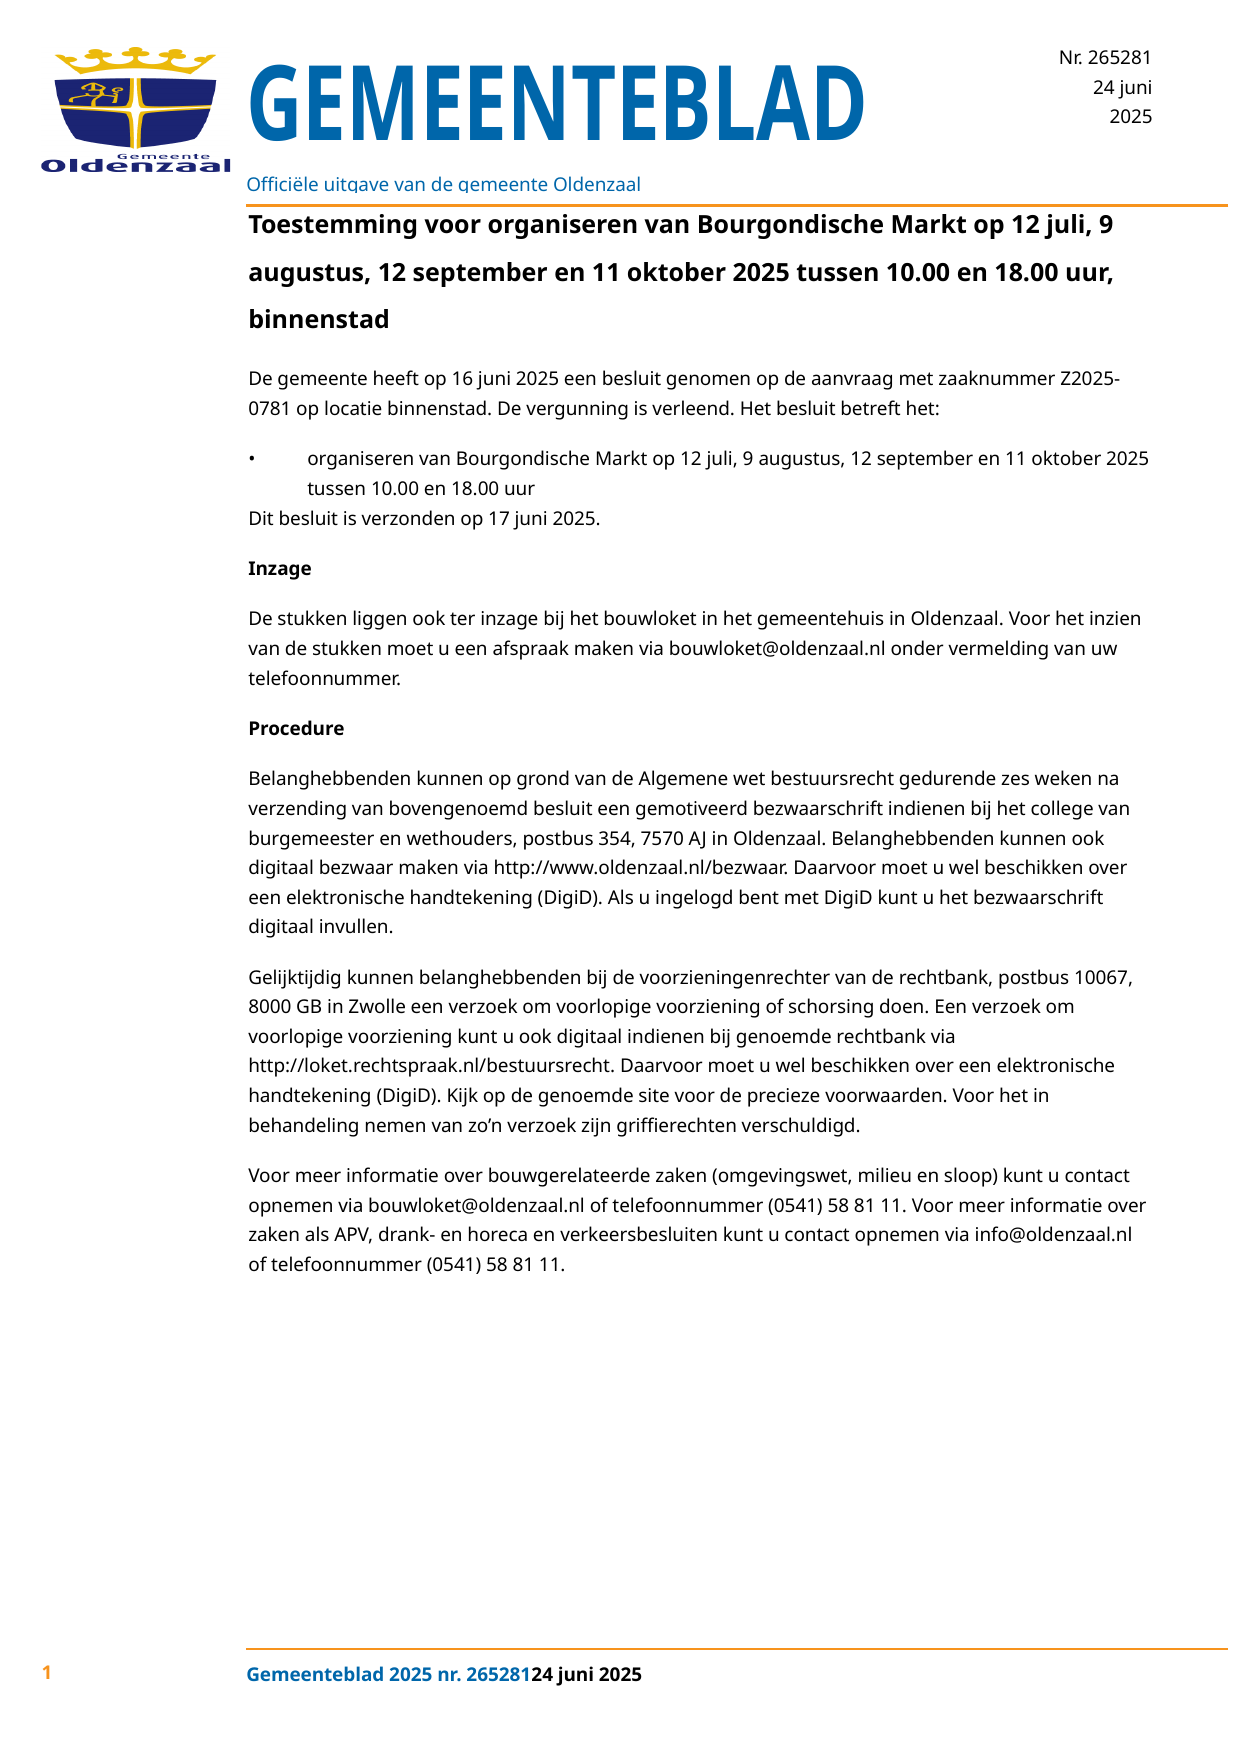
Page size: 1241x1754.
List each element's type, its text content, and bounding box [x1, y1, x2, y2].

picture [41, 47, 231, 172]
text Belanghebbenden kunnen op grond van de Algemene wet bestuursrecht gedurende zes weken na verzending van bovengenoemd besluit een gemotiveerd bezwaarschrift indienen bij het college van burgemeester en wethouders, postbus 354, 7570 AJ in Oldenzaal. Belanghebbenden kunnen ook digitaal bezwaar maken via http://www.oldenzaal.nl/bezwaar. Daarvoor moet u wel beschikken over een elektronische handtekening (DigiD). Als u ingelogd bent met DigiD kunt u het bezwaarschrift digitaal invullen. [248, 766, 1152, 939]
text Toestemming voor organiseren van Bourgondische Markt op 12 juli, 9 augustus, 12 september en 11 oktober 2025 tussen 10.00 en 18.00 uur, binnenstad [248, 207, 1152, 336]
text Dit besluit is verzonden op 17 juni 2025. [248, 505, 1152, 530]
text Procedure [248, 715, 1152, 741]
text Voor meer informatie over bouwgerelateerde zaken (omgevingswet, milieu en sloop) kunt u contact opnemen via bouwloket@oldenzaal.nl of telefoonnummer (0541) 58 81 11. Voor meer informatie over zaken als APV, drank- en horeca en verkeersbesluiten kunt u contact opnemen via info@oldenzaal.nl of telefoonnummer (0541) 58 81 11. [248, 1162, 1152, 1277]
list organiseren van Bourgondische Markt op 12 juli, 9 augustus, 12 september en 11 oktober 2025 tussen 10.00 en 18.00 uur [248, 446, 1152, 501]
text De gemeente heeft op 16 juni 2025 een besluit genomen op de aanvraag met zaaknummer Z2025-0781 op locatie binnenstad. De vergunning is verleend. Het besluit betreft het: [248, 366, 1152, 421]
text Inzage [248, 555, 1152, 581]
text De stukken liggen ook ter inzage bij het bouwloket in het gemeentehuis in Oldenzaal. Voor het inzien van de stukken moet u een afspraak maken via bouwloket@oldenzaal.nl onder vermelding van uw telefoonnummer. [248, 606, 1152, 690]
text Gelijktijdig kunnen belanghebbenden bij de voorzieningenrechter van de rechtbank, postbus 10067, 8000 GB in Zwolle een verzoek om voorlopige voorziening of schorsing doen. Een verzoek om voorlopige voorziening kunt u ook digitaal indienen bij genoemde rechtbank via http://loket.rechtspraak.nl/bestuursrecht. Daarvoor moet u wel beschikken over een elektronische handtekening (DigiD). Kijk op de genoemde site voor de precieze voorwaarden. Voor het in behandeling nemen van zo’n verzoek zijn griffierechten verschuldigd. [248, 964, 1152, 1137]
